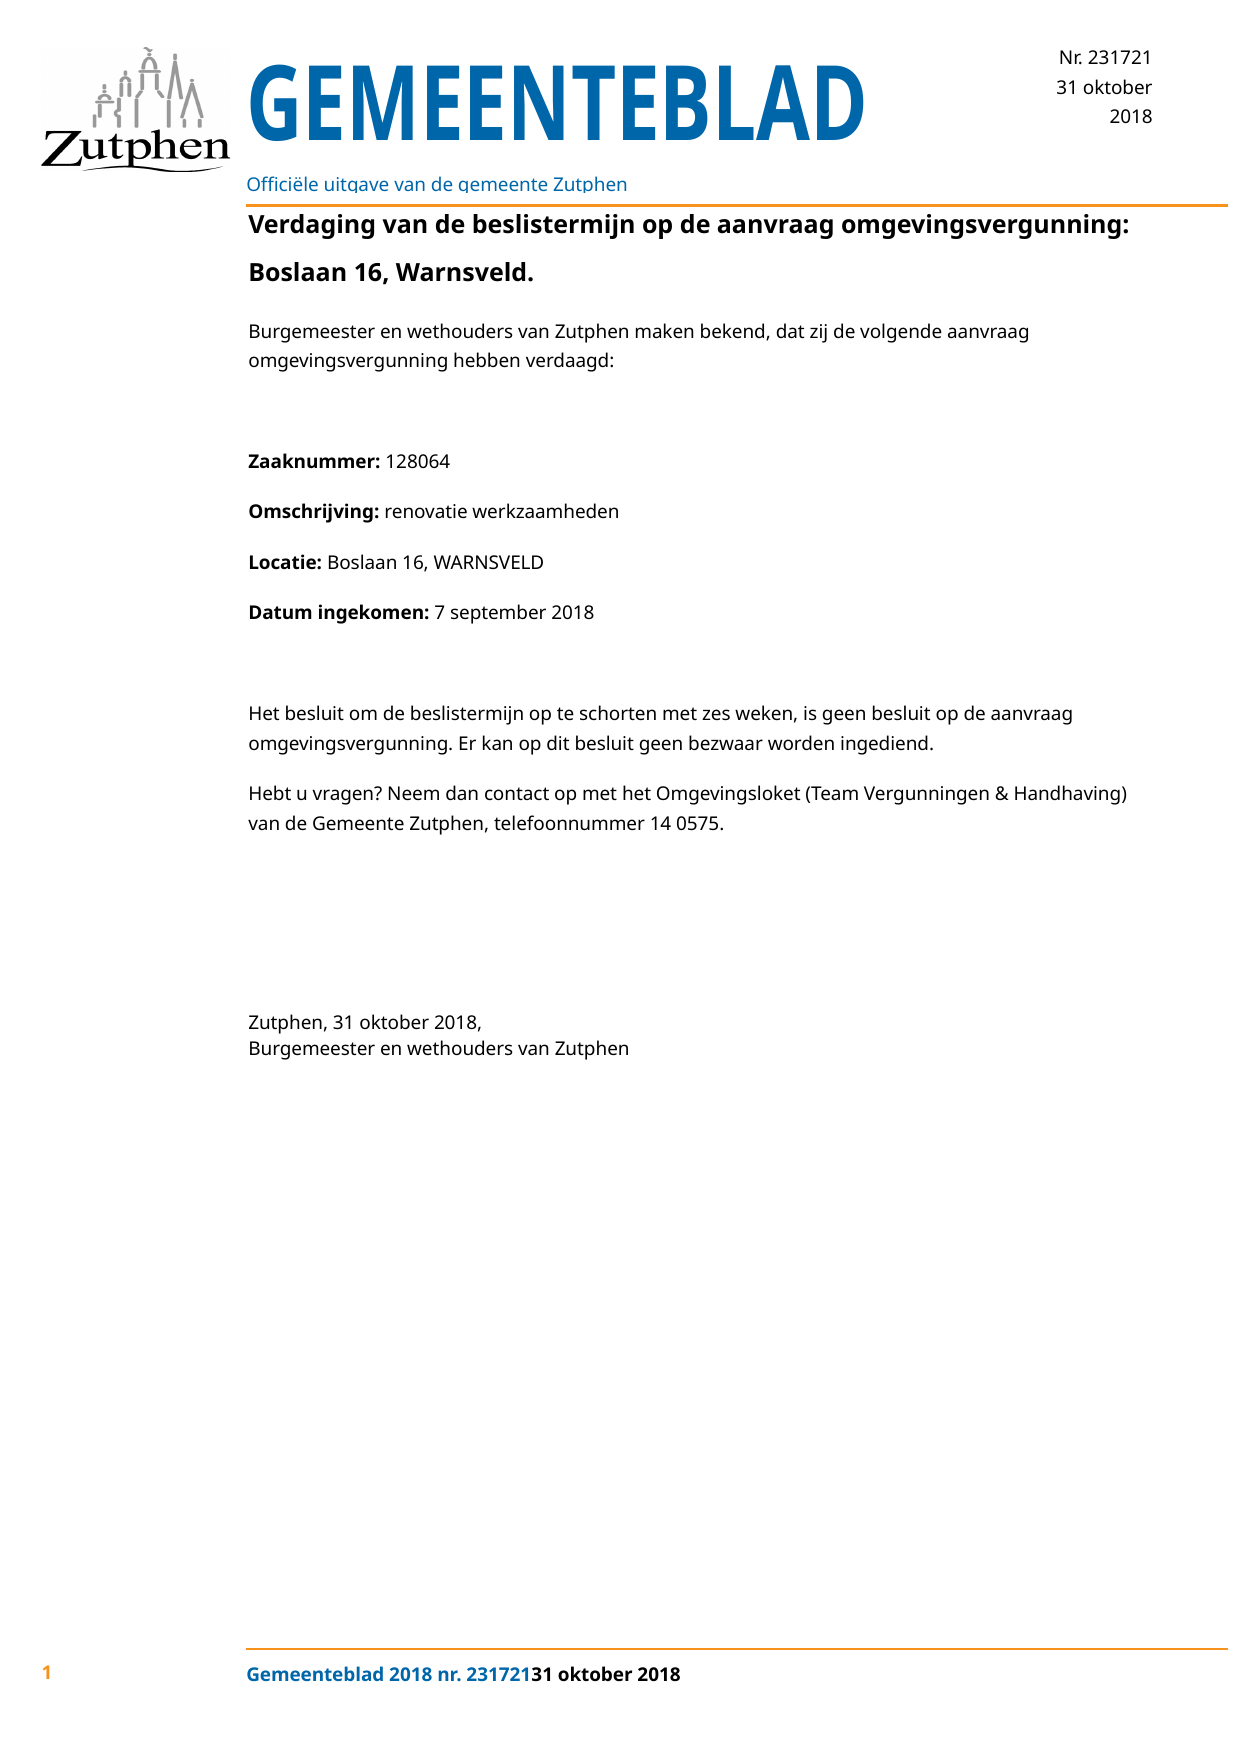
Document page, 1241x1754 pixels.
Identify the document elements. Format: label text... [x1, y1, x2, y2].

text Zaaknummer: 128064 [248, 448, 1152, 474]
text Het besluit om de beslistermijn op te schorten met zes weken, is geen besluit op de aanvraag omgevingsvergunning. Er kan op dit besluit geen bezwaar worden ingediend. [248, 700, 1152, 756]
text Locatie: Boslaan 16, WARNSVELD [248, 549, 1152, 575]
text Omschrijving: renovatie werkzaamheden [248, 499, 1152, 524]
text Verdaging van de beslistermijn op de aanvraag omgevingsvergunning: Boslaan 16, Warnsveld. [248, 207, 1152, 288]
text Zutphen, 31 oktober 2018, [248, 1009, 1152, 1035]
text Datum ingekomen: 7 september 2018 [248, 599, 1152, 625]
text Hebt u vragen? Neem dan contact op met het Omgevingsloket (Team Vergunningen & Handhaving) van de Gemeente Zutphen, telefoonnummer 14 0575. [248, 780, 1152, 836]
text Burgemeester en wethouders van Zutphen maken bekend, dat zij de volgende aanvraag omgevingsvergunning hebben verdaagd: [248, 318, 1152, 373]
picture [41, 47, 231, 172]
text Burgemeester en wethouders van Zutphen [248, 1035, 1152, 1061]
